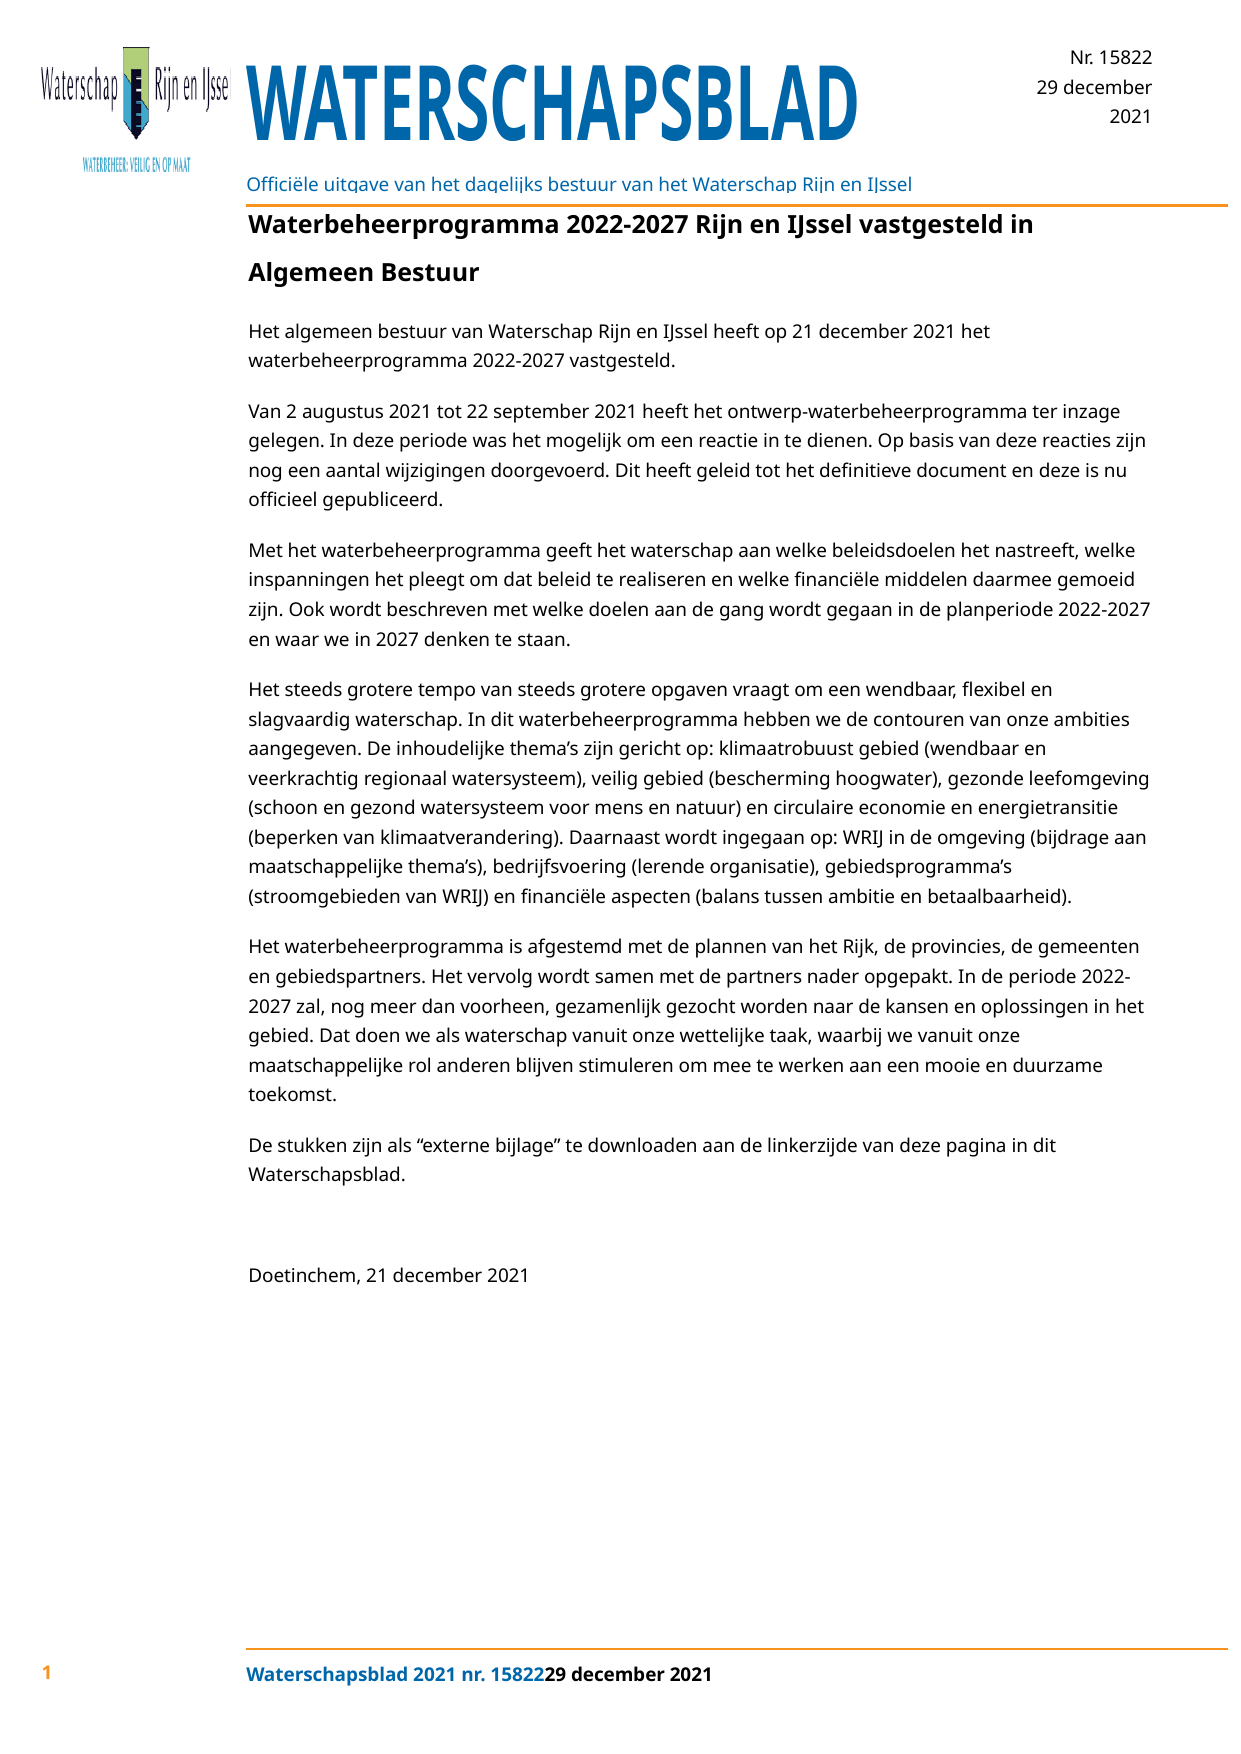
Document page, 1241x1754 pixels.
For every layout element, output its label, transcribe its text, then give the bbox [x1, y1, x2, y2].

text Het algemeen bestuur van Waterschap Rijn en IJssel heeft op 21 december 2021 het waterbeheerprogramma 2022-2027 vastgesteld. [248, 318, 1152, 373]
text Van 2 augustus 2021 tot 22 september 2021 heeft het ontwerp-waterbeheerprogramma ter inzage gelegen. In deze periode was het mogelijk om een reactie in te dienen. Op basis van deze reacties zijn nog een aantal wijzigingen doorgevoerd. Dit heeft geleid tot het definitieve document en deze is nu officieel gepubliceerd. [248, 398, 1152, 512]
picture [41, 47, 231, 172]
text De stukken zijn als “externe bijlage” te downloaden aan de linkerzijde van deze pagina in dit Waterschapsblad. [248, 1132, 1152, 1187]
text Doetinchem, 21 december 2021 [248, 1262, 1152, 1288]
text Het steeds grotere tempo van steeds grotere opgaven vraagt om een wendbaar, flexibel en slagvaardig waterschap. In dit waterbeheerprogramma hebben we de contouren van onze ambities aangegeven. De inhoudelijke thema’s zijn gericht op: klimaatrobuust gebied (wendbaar en veerkrachtig regionaal watersysteem), veilig gebied (bescherming hoogwater), gezonde leefomgeving (schoon en gezond watersysteem voor mens en natuur) en circulaire economie en energietransitie (beperken van klimaatverandering). Daarnaast wordt ingegaan op: WRIJ in de omgeving (bijdrage aan maatschappelijke thema’s), bedrijfsvoering (lerende organisatie), gebiedsprogramma’s (stroomgebieden van WRIJ) en financiële aspecten (balans tussen ambitie en betaalbaarheid). [248, 676, 1152, 909]
text Met het waterbeheerprogramma geeft het waterschap aan welke beleidsdoelen het nastreeft, welke inspanningen het pleegt om dat beleid te realiseren en welke financiële middelen daarmee gemoeid zijn. Ook wordt beschreven met welke doelen aan de gang wordt gegaan in de planperiode 2022-2027 en waar we in 2027 denken te staan. [248, 537, 1152, 652]
text Waterbeheerprogramma 2022-2027 Rijn en IJssel vastgesteld in Algemeen Bestuur [248, 207, 1152, 288]
text Het waterbeheerprogramma is afgestemd met de plannen van het Rijk, de provincies, de gemeenten en gebiedspartners. Het vervolg wordt samen met de partners nader opgepakt. In de periode 2022-2027 zal, nog meer dan voorheen, gezamenlijk gezocht worden naar de kansen en oplossingen in het gebied. Dat doen we als waterschap vanuit onze wettelijke taak, waarbij we vanuit onze maatschappelijke rol anderen blijven stimuleren om mee te werken aan een mooie en duurzame toekomst. [248, 934, 1152, 1107]
